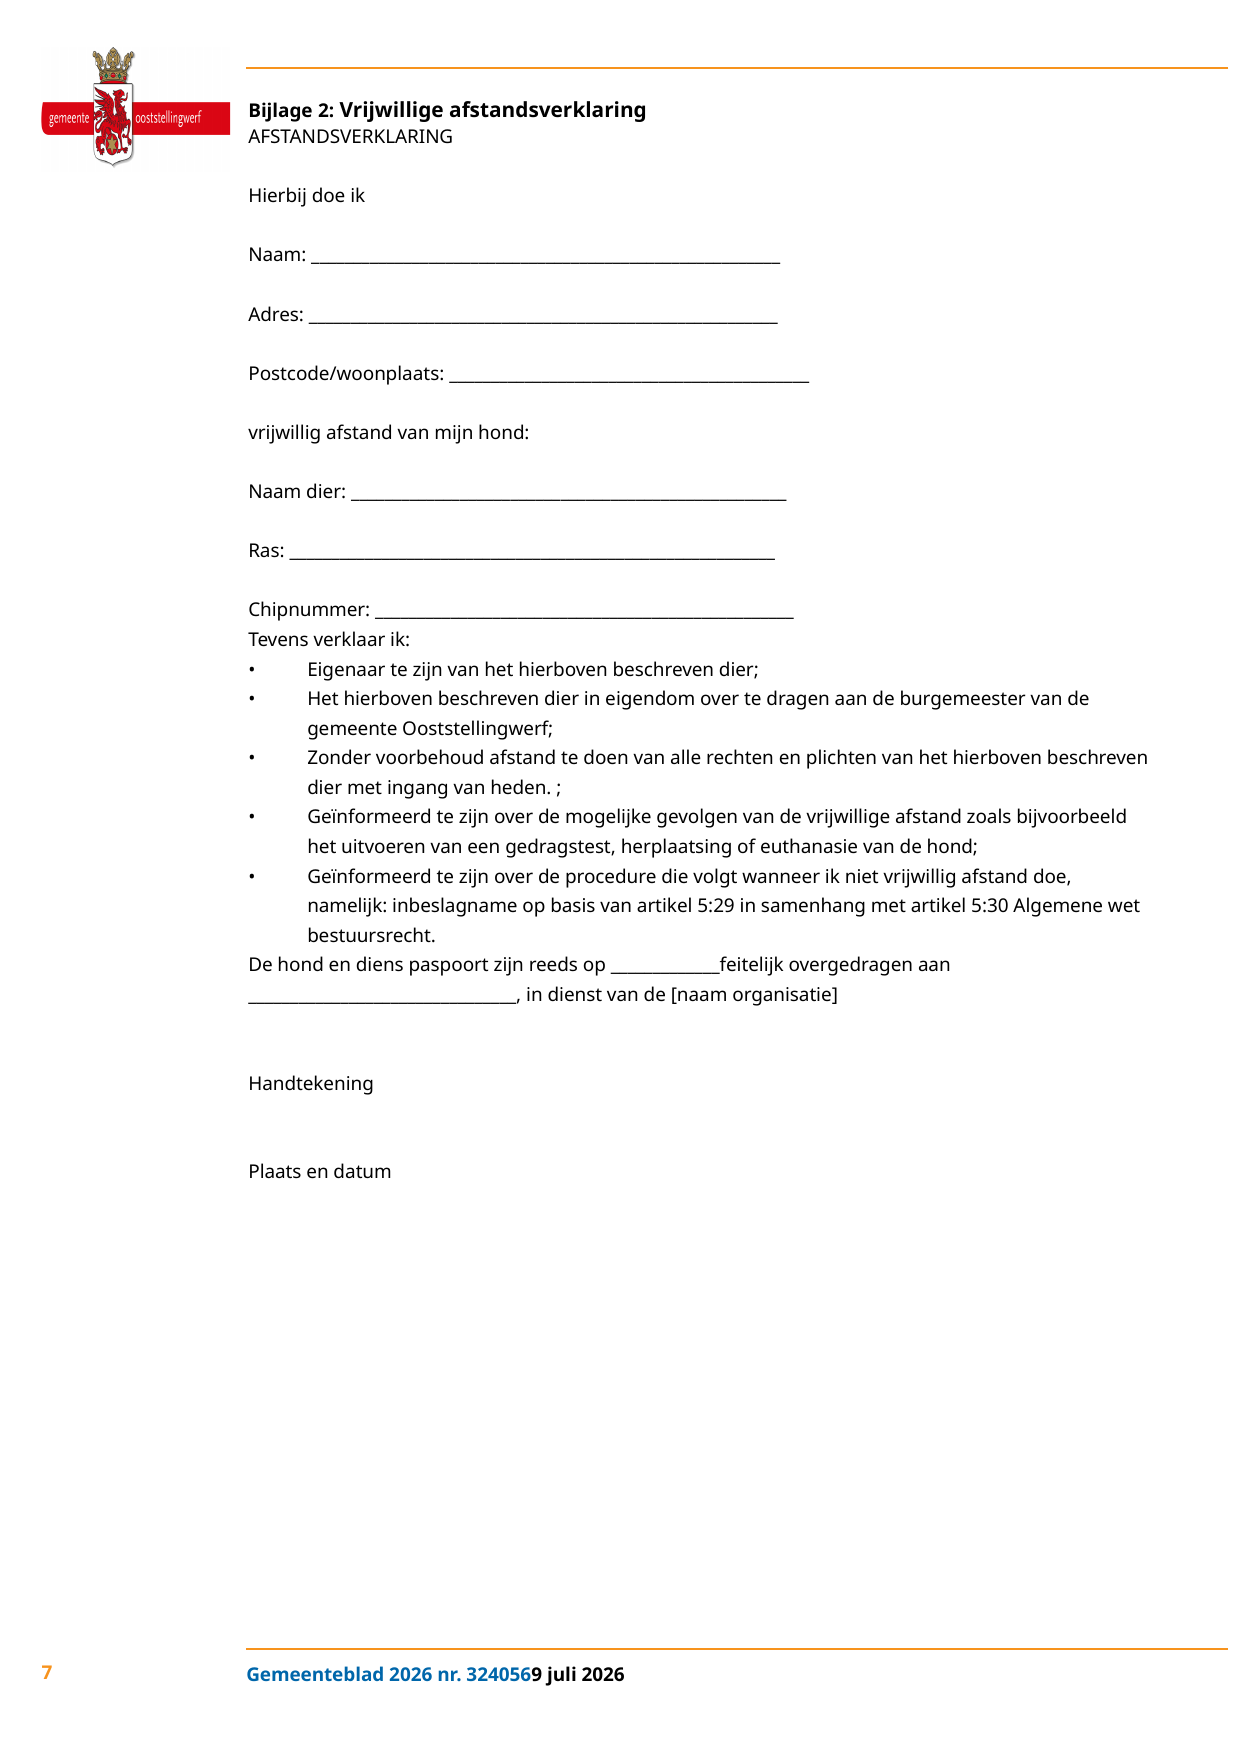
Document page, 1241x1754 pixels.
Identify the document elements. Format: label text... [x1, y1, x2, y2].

list Geïnformeerd te zijn over de mogelijke gevolgen van de vrijwillige afstand zoals bijvoorbeeld het uitvoeren van een gedragstest, herplaatsing of euthanasie van de hond; [248, 804, 1152, 859]
text De hond en diens paspoort zijn reeds op _____________feitelijk overgedragen aan ________________________________, in dienst van de [naam organisatie] [248, 952, 1152, 1007]
text Naam: ________________________________________________________ [248, 242, 1152, 267]
text Plaats en datum [248, 1159, 1152, 1184]
text AFSTANDSVERKLARING [248, 123, 1152, 149]
text Postcode/woonplaats: ___________________________________________ [248, 360, 1152, 386]
text Bijlage 2: Vrijwillige afstandsverklaring [248, 95, 1152, 123]
list Zonder voorbehoud afstand te doen van alle rechten en plichten van het hierboven beschreven dier met ingang van heden. ; [248, 744, 1152, 800]
text Naam dier: ____________________________________________________ [248, 478, 1152, 504]
picture [41, 47, 231, 172]
text Hierbij doe ik [248, 182, 1152, 208]
list Eigenaar te zijn van het hierboven beschreven dier; [248, 656, 1152, 682]
text Adres: ________________________________________________________ [248, 301, 1152, 327]
text Handtekening [248, 1070, 1152, 1096]
text vrijwillig afstand van mijn hond: [248, 419, 1152, 445]
list Het hierboven beschreven dier in eigendom over te dragen aan de burgemeester van de gemeente Ooststellingwerf; [248, 685, 1152, 741]
text Chipnummer: __________________________________________________ [248, 597, 1152, 622]
list Geïnformeerd te zijn over de procedure die volgt wanneer ik niet vrijwillig afstand doe, namelijk: inbeslagname op basis van artikel 5:29 in samenhang met artikel 5:30 Algemene wet bestuursrecht. [248, 863, 1152, 948]
text Tevens verklaar ik: [248, 626, 1152, 652]
text Ras: __________________________________________________________ [248, 537, 1152, 563]
